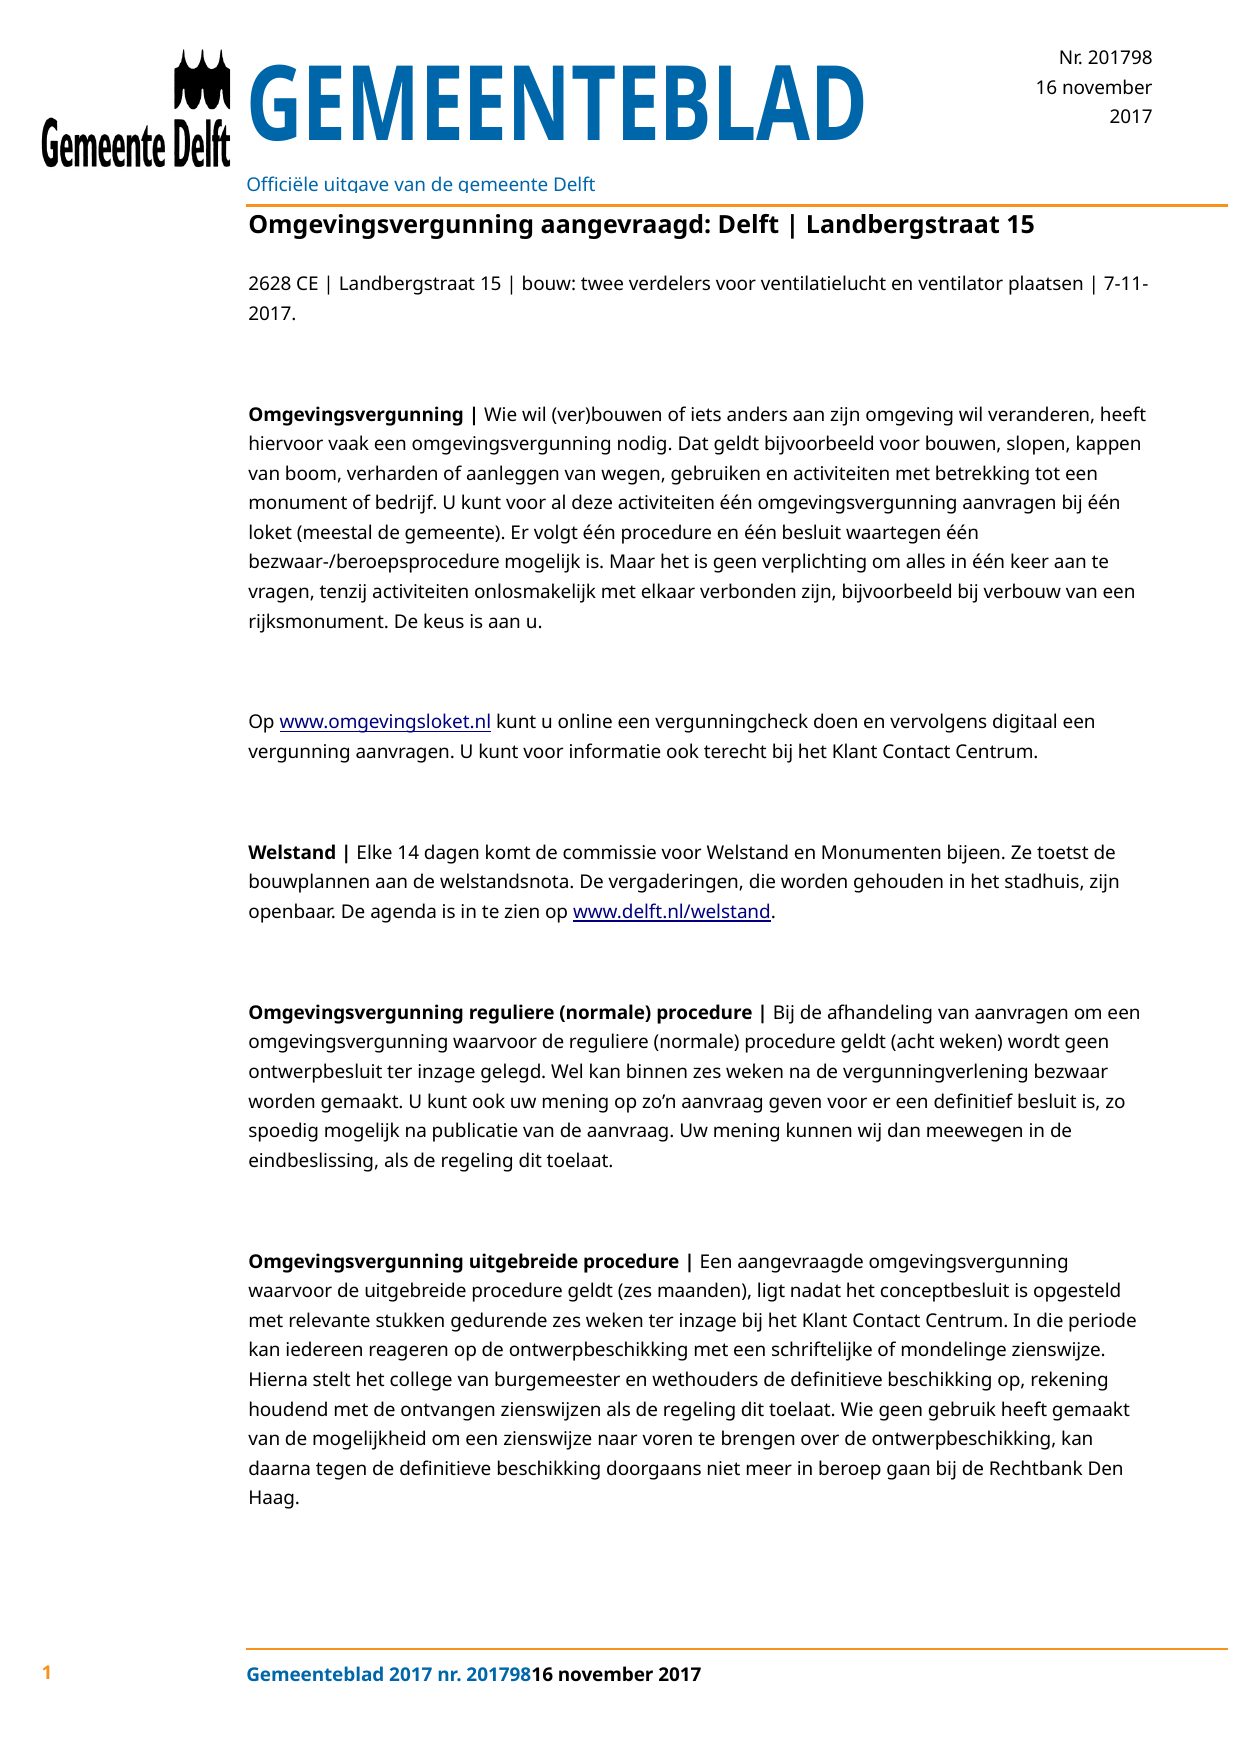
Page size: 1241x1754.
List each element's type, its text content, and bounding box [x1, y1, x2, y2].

text Welstand | Elke 14 dagen komt de commissie voor Welstand en Monumenten bijeen. Ze toetst de bouwplannen aan de welstandsnota. De vergaderingen, die worden gehouden in het stadhuis, zijn openbaar. De agenda is in te zien op www.delft.nl/welstand. [248, 839, 1152, 924]
picture [41, 47, 231, 172]
text Omgevingsvergunning reguliere (normale) procedure | Bij de afhandeling van aanvragen om een omgevingsvergunning waarvoor de reguliere (normale) procedure geldt (acht weken) wordt geen ontwerpbesluit ter inzage gelegd. Wel kan binnen zes weken na de vergunningverlening bezwaar worden gemaakt. U kunt ook uw mening op zo’n aanvraag geven voor er een definitief besluit is, zo spoedig mogelijk na publicatie van de aanvraag. Uw mening kunnen wij dan meewegen in de eindbeslissing, als de regeling dit toelaat. [248, 999, 1152, 1173]
text Op www.omgevingsloket.nl kunt u online een vergunningcheck doen en vervolgens digitaal een vergunning aanvragen. U kunt voor informatie ook terecht bij het Klant Contact Centrum. [248, 709, 1152, 764]
text 2628 CE | Landbergstraat 15 | bouw: twee verdelers voor ventilatielucht en ventilator plaatsen | 7-11-2017. [248, 270, 1152, 326]
text Omgevingsvergunning aangevraagd: Delft | Landbergstraat 15 [248, 207, 1152, 241]
text Omgevingsvergunning | Wie wil (ver)bouwen of iets anders aan zijn omgeving wil veranderen, heeft hiervoor vaak een omgevingsvergunning nodig. Dat geldt bijvoorbeeld voor bouwen, slopen, kappen van boom, verharden of aanleggen van wegen, gebruiken en activiteiten met betrekking tot een monument of bedrijf. U kunt voor al deze activiteiten één omgevingsvergunning aanvragen bij één loket (meestal de gemeente). Er volgt één procedure en één besluit waartegen één bezwaar-/beroepsprocedure mogelijk is. Maar het is geen verplichting om alles in één keer aan te vragen, tenzij activiteiten onlosmakelijk met elkaar verbonden zijn, bijvoorbeeld bij verbouw van een rijksmonument. De keus is aan u. [248, 401, 1152, 633]
text Omgevingsvergunning uitgebreide procedure | Een aangevraagde omgevingsvergunning waarvoor de uitgebreide procedure geldt (zes maanden), ligt nadat het conceptbesluit is opgesteld met relevante stukken gedurende zes weken ter inzage bij het Klant Contact Centrum. In die periode kan iedereen reageren op de ontwerpbeschikking met een schriftelijke of mondelinge zienswijze. Hierna stelt het college van burgemeester en wethouders de definitieve beschikking op, rekening houdend met de ontvangen zienswijzen als de regeling dit toelaat. Wie geen gebruik heeft gemaakt van de mogelijkheid om een zienswijze naar voren te brengen over de ontwerpbeschikking, kan daarna tegen de definitieve beschikking doorgaans niet meer in beroep gaan bij de Rechtbank Den Haag. [248, 1248, 1152, 1510]
